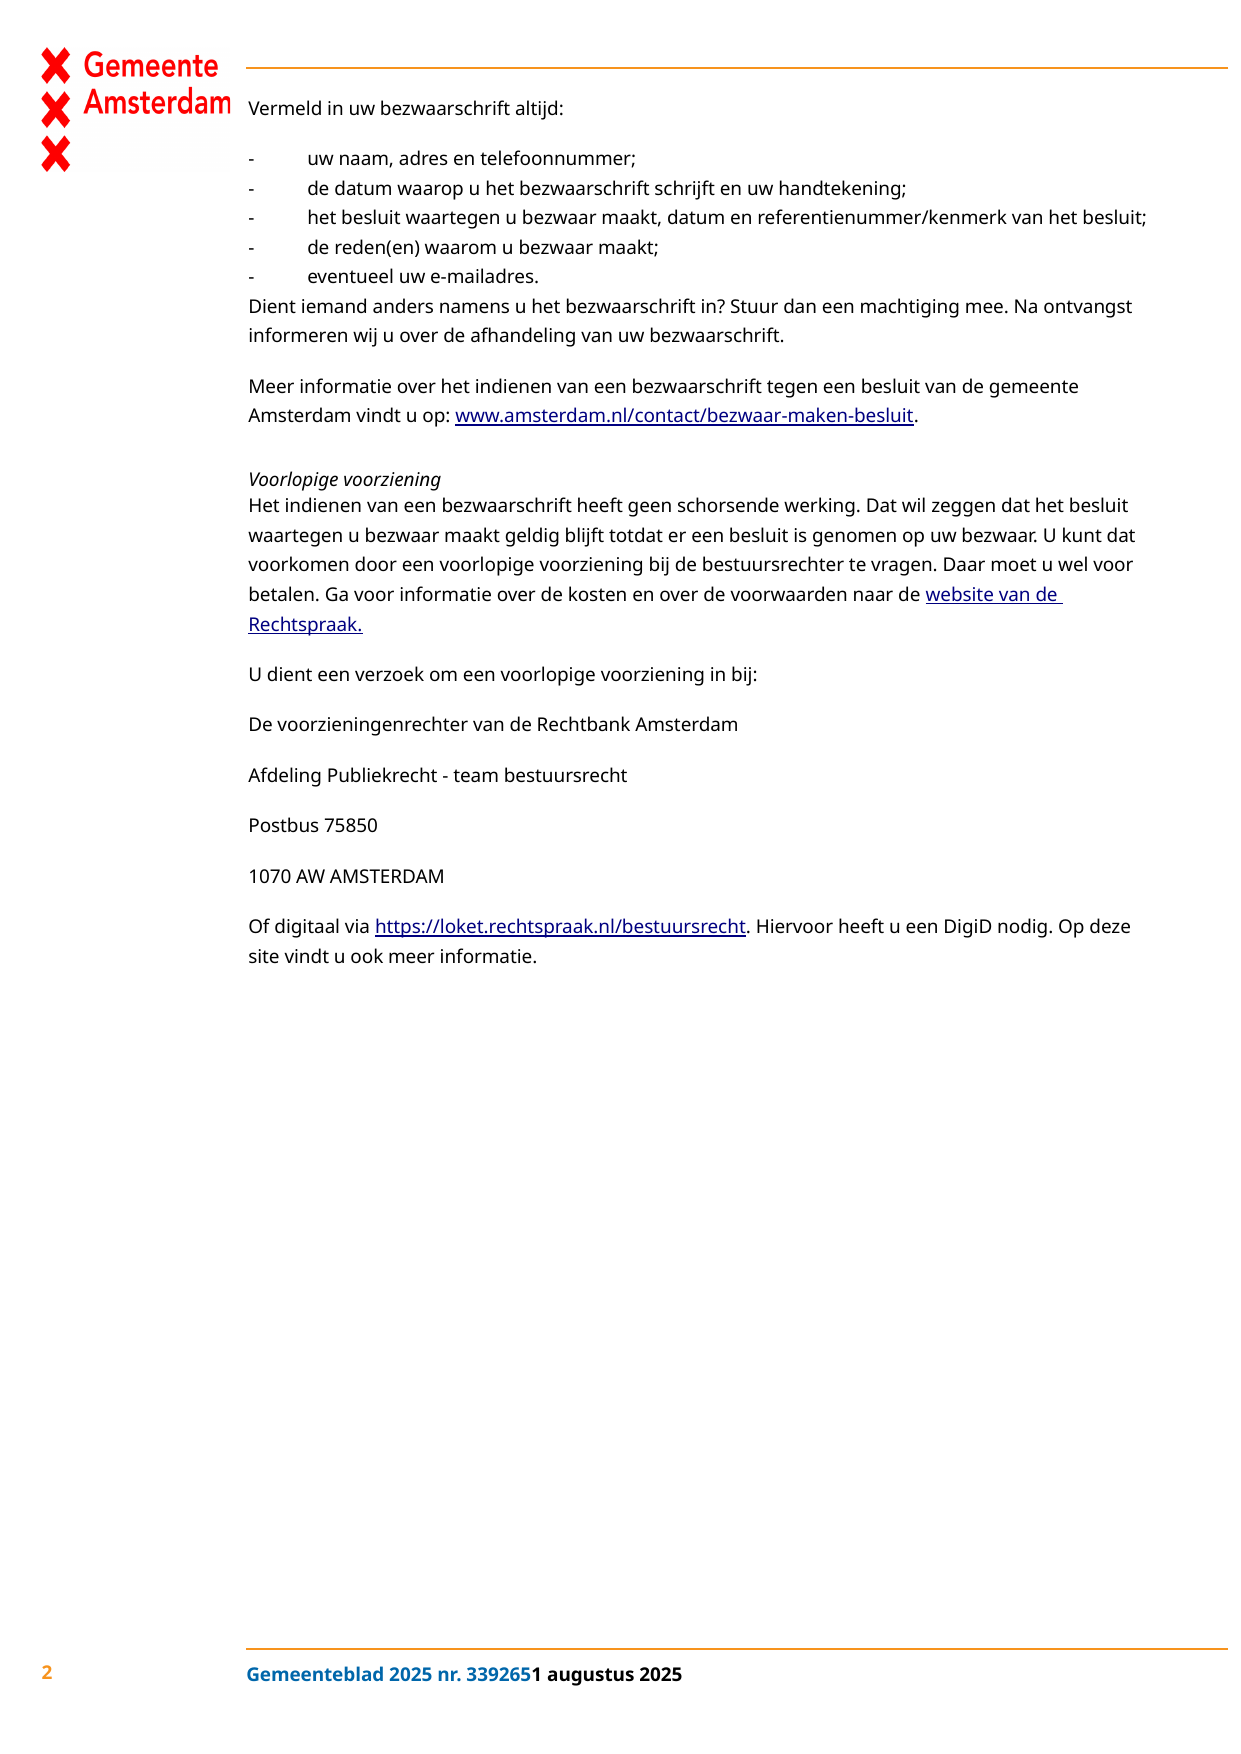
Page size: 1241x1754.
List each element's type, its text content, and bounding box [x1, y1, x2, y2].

text U dient een verzoek om een voorlopige voorziening in bij: [248, 661, 1152, 687]
text De voorzieningenrechter van de Rechtbank Amsterdam [248, 712, 1152, 737]
text Dient iemand anders namens u het bezwaarschrift in? Stuur dan een machtiging mee. Na ontvangst informeren wij u over de afhandeling van uw bezwaarschrift. [248, 293, 1152, 348]
text Vermeld in uw bezwaarschrift altijd: [248, 95, 1152, 121]
list de reden(en) waarom u bezwaar maakt; [248, 234, 1152, 260]
text Meer informatie over het indienen van een bezwaarschrift tegen een besluit van de gemeente Amsterdam vindt u op: www.amsterdam.nl/contact/bezwaar-maken-besluit. [248, 373, 1152, 428]
text Postbus 75850 [248, 812, 1152, 838]
text Voorlopige voorziening [248, 467, 1152, 492]
text 1070 AW AMSTERDAM [248, 863, 1152, 888]
list het besluit waartegen u bezwaar maakt, datum en referentienummer/kenmerk van het besluit; [248, 204, 1152, 230]
text Het indienen van een bezwaarschrift heeft geen schorsende werking. Dat wil zeggen dat het besluit waartegen u bezwaar maakt geldig blijft totdat er een besluit is genomen op uw bezwaar. U kunt dat voorkomen door een voorlopige voorziening bij de bestuursrechter te vragen. Daar moet u wel voor betalen. Ga voor informatie over de kosten en over de voorwaarden naar de website van de Rechtspraak. [248, 492, 1152, 636]
text Afdeling Publiekrecht - team bestuursrecht [248, 762, 1152, 788]
list uw naam, adres en telefoonnummer; [248, 145, 1152, 171]
list eventueel uw e-mailadres. [248, 263, 1152, 289]
text Of digitaal via https://loket.rechtspraak.nl/bestuursrecht. Hiervoor heeft u een DigiD nodig. Op deze site vindt u ook meer informatie. [248, 913, 1152, 968]
picture [41, 47, 231, 172]
list de datum waarop u het bezwaarschrift schrijft en uw handtekening; [248, 175, 1152, 201]
